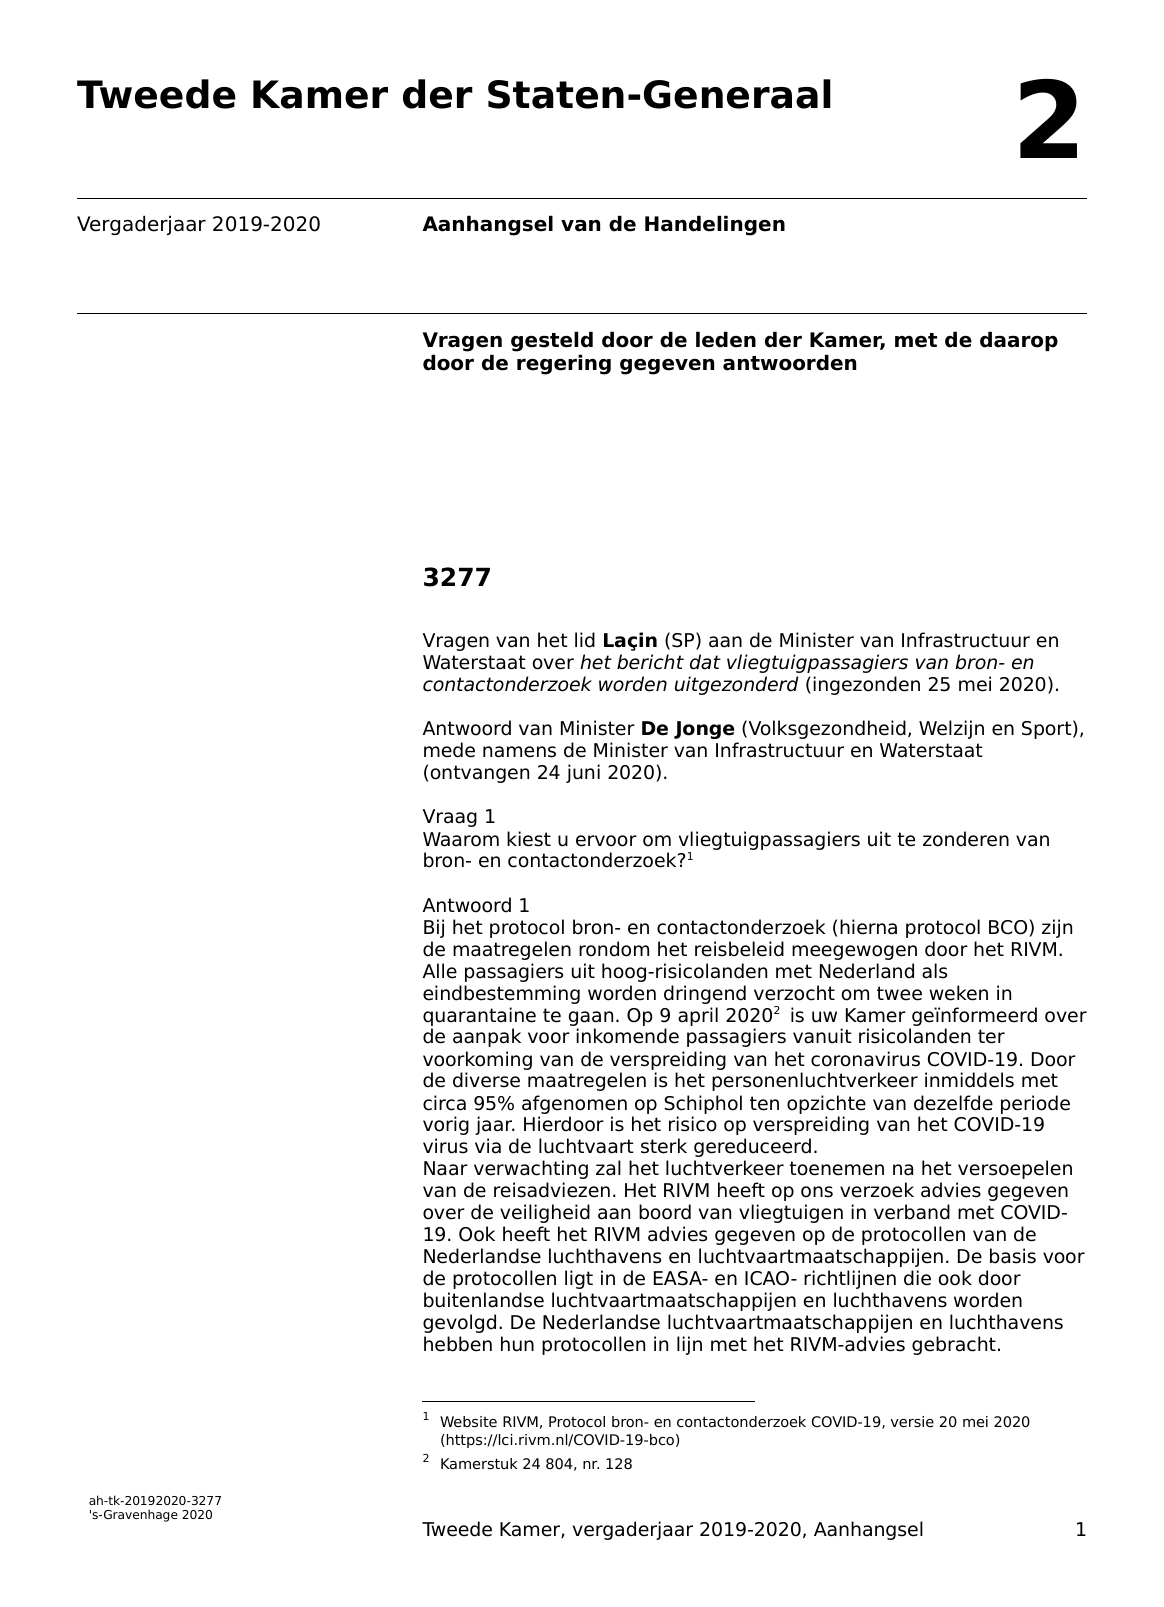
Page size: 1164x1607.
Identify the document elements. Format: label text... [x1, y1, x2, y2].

table_header Tweede Kamer der Staten-Generaal [77, 59, 886, 198]
text 3277 [422, 563, 1087, 592]
text Bij het protocol bron- en contactonderzoek (hierna protocol BCO) zijn de maatregelen rondom het reisbeleid meegewogen door het RIVM. [422, 917, 1087, 961]
text Vragen van het lid Laçin (SP) aan de Minister van Infrastructuur en Waterstaat over het bericht dat vliegtuigpassagiers van bron- en contactonderzoek worden uitgezonderd (ingezonden 25 mei 2020). [422, 630, 1087, 696]
text Naar verwachting zal het luchtverkeer toenemen na het versoepelen van de reisadviezen. Het RIVM heeft op ons verzoek advies gegeven over de veiligheid aan boord van vliegtuigen in verband met COVID-19. Ook heeft het RIVM advies gegeven op de protocollen van de Nederlandse luchthavens en luchtvaartmaatschappijen. De basis voor de protocollen ligt in de EASA- en ICAO- richtlijnen die ook door buitenlandse luchtvaartmaatschappijen en luchthavens worden gevolgd. De Nederlandse luchtvaartmaatschappijen en luchthavens hebben hun protocollen in lijn met het RIVM-advies gebracht. [422, 1158, 1087, 1356]
text Website RIVM, Protocol bron- en contactonderzoek COVID-19, versie 20 mei 2020 (https://lci.rivm.nl/COVID-19-bco) [422, 1410, 1087, 1449]
text 's-Gravenhage 2020 [88, 1508, 323, 1522]
table_header 2 [886, 59, 1087, 198]
table_cell Vergaderjaar 2019-2020 [77, 199, 422, 313]
table_cell [77, 314, 422, 375]
text Antwoord 1 [422, 894, 1087, 917]
table_cell Vragen gesteld door de leden der Kamer, met de daarop door de regering gegeven antwoorden [422, 314, 1087, 375]
text Alle passagiers uit hoog-risicolanden met Nederland als eindbestemming worden dringend verzocht om twee weken in quarantaine te gaan. Op 9 april 2020 is uw Kamer geïnformeerd over de aanpak voor inkomende passagiers vanuit risicolanden ter voorkoming van de verspreiding van het coronavirus COVID-19. Door de diverse maatregelen is het personenluchtverkeer inmiddels met circa 95% afgenomen op Schiphol ten opzichte van dezelfde periode vorig jaar. Hierdoor is het risico op verspreiding van het COVID-19 virus via de luchtvaart sterk gereduceerd. [422, 961, 1087, 1158]
table_cell Aanhangsel van de Handelingen [422, 199, 1087, 313]
text ah-tk-20192020-3277 [88, 1494, 323, 1508]
text Kamerstuk 24 804, nr. 128 [422, 1452, 1087, 1474]
text Antwoord van Minister De Jonge (Volksgezondheid, Welzijn en Sport), mede namens de Minister van Infrastructuur en Waterstaat (ontvangen 24 juni 2020). [422, 718, 1087, 784]
text Vraag 1 [422, 806, 1087, 828]
text Waarom kiest u ervoor om vliegtuigpassagiers uit te zonderen van bron- en contactonderzoek? [422, 828, 1087, 872]
